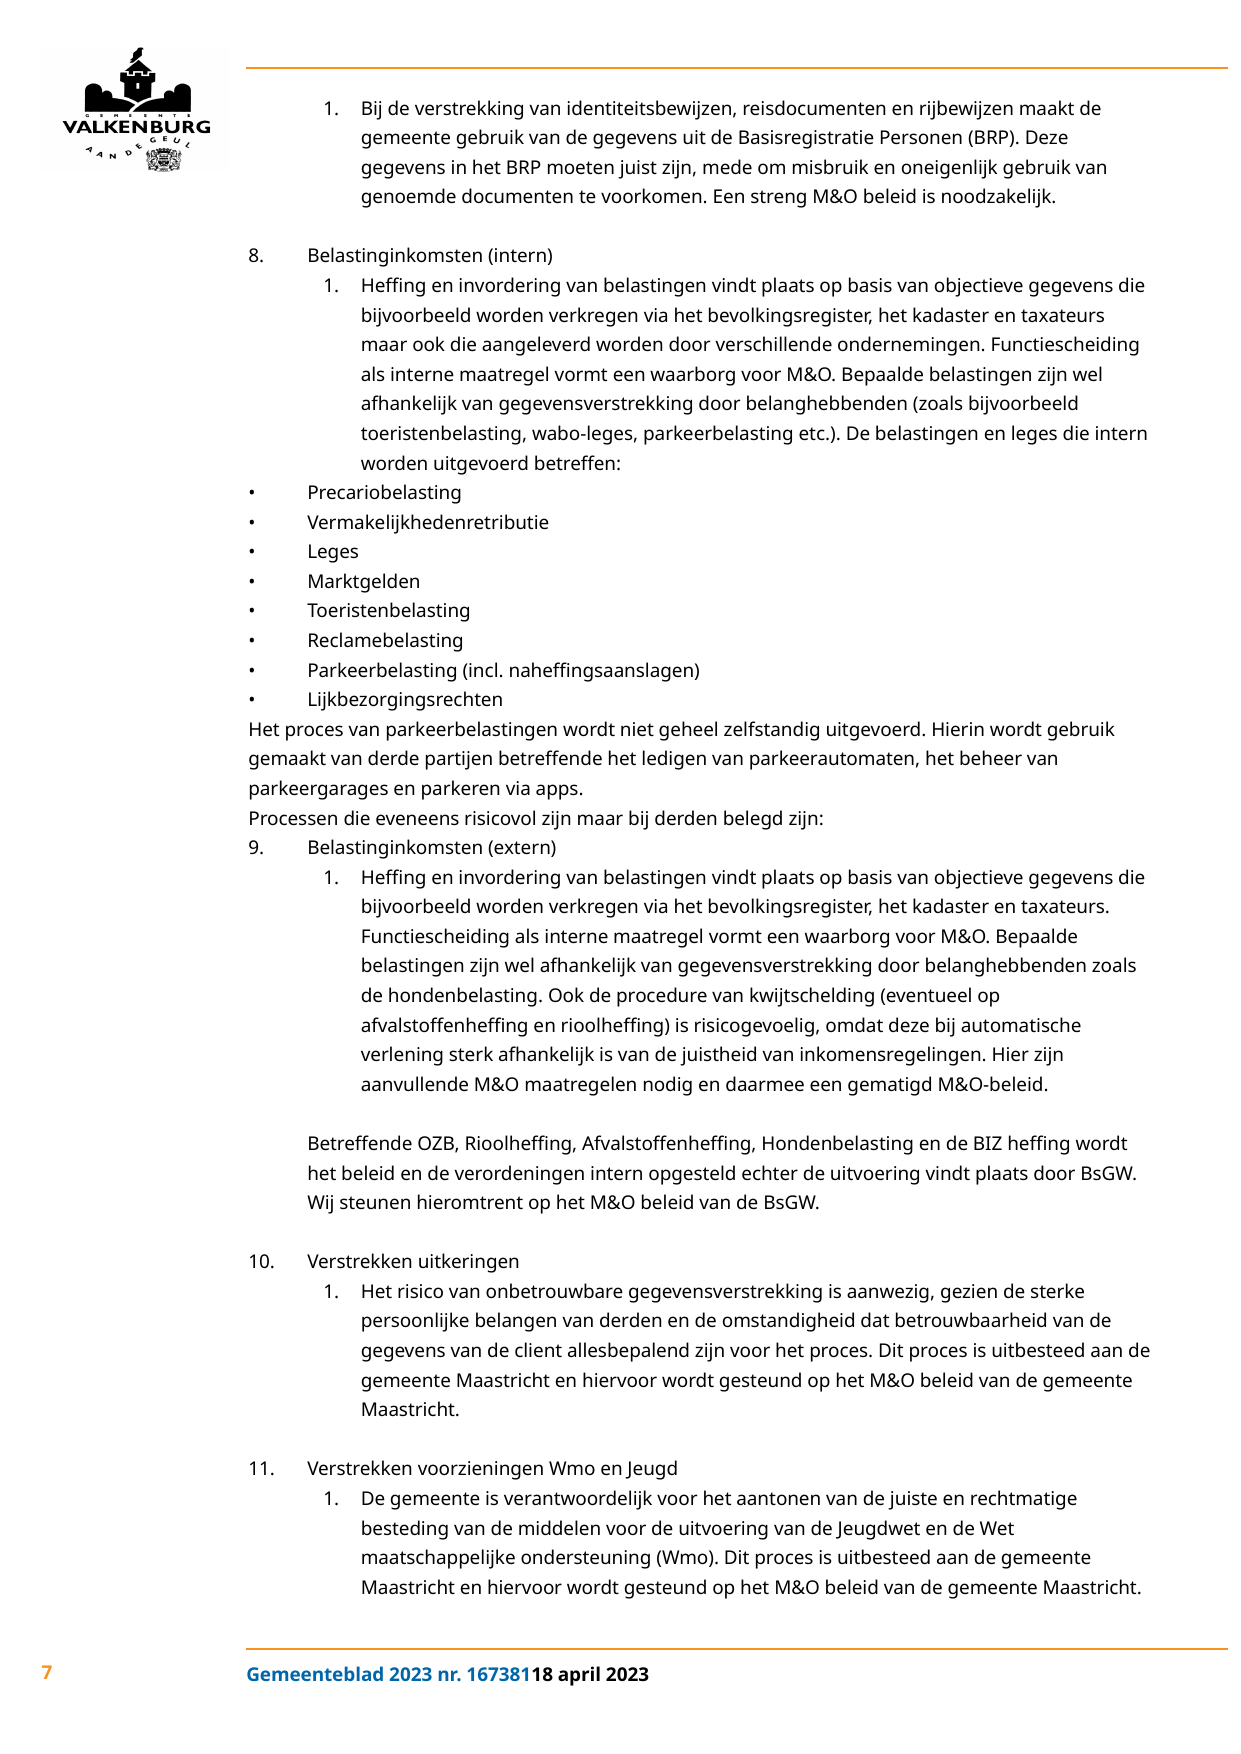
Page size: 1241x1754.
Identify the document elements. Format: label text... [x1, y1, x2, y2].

list Heffing en invordering van belastingen vindt plaats op basis van objectieve gegevens die bijvoorbeeld worden verkregen via het bevolkingsregister, het kadaster en taxateurs. Functiescheiding als interne maatregel vormt een waarborg voor M&O. Bepaalde belastingen zijn wel afhankelijk van gegevensverstrekking door belanghebbenden zoals de hondenbelasting. Ook de procedure van kwijtschelding (eventueel op afvalstoffenheffing en rioolheffing) is risicogevoelig, omdat deze bij automatische verlening sterk afhankelijk is van de juistheid van inkomensregelingen. Hier zijn aanvullende M&O maatregelen nodig en daarmee een gematigd M&O-beleid. [323, 864, 1152, 1097]
list Belastinginkomsten (extern) [248, 834, 1152, 860]
list Reclamebelasting [248, 627, 1152, 653]
list Vermakelijkhedenretributie [248, 509, 1152, 535]
list Betreffende OZB, Rioolheffing, Afvalstoffenheffing, Hondenbelasting en de BIZ heffing wordt het beleid en de verordeningen intern opgesteld echter de uitvoering vindt plaats door BsGW. Wij steunen hieromtrent op het M&O beleid van de BsGW. [248, 1130, 1152, 1215]
list Het risico van onbetrouwbare gegevensverstrekking is aanwezig, gezien de sterke persoonlijke belangen van derden en de omstandigheid dat betrouwbaarheid van de gegevens van de client allesbepalend zijn voor het proces. Dit proces is uitbesteed aan de gemeente Maastricht en hiervoor wordt gesteund op het M&O beleid van de gemeente Maastricht. [323, 1278, 1152, 1422]
list Bij de verstrekking van identiteitsbewijzen, reisdocumenten en rijbewijzen maakt de gemeente gebruik van de gegevens uit de Basisregistratie Personen (BRP). Deze gegevens in het BRP moeten juist zijn, mede om misbruik en oneigenlijk gebruik van genoemde documenten te voorkomen. Een streng M&O beleid is noodzakelijk. [323, 95, 1152, 209]
list Precariobelasting [248, 479, 1152, 505]
list Heffing en invordering van belastingen vindt plaats op basis van objectieve gegevens die bijvoorbeeld worden verkregen via het bevolkingsregister, het kadaster en taxateurs maar ook die aangeleverd worden door verschillende ondernemingen. Functiescheiding als interne maatregel vormt een waarborg voor M&O. Bepaalde belastingen zijn wel afhankelijk van gegevensverstrekking door belanghebbenden (zoals bijvoorbeeld toeristenbelasting, wabo-leges, parkeerbelasting etc.). De belastingen en leges die intern worden uitgevoerd betreffen: [323, 272, 1152, 476]
list Parkeerbelasting (incl. naheffingsaanslagen) [248, 657, 1152, 683]
list Verstrekken uitkeringen [248, 1248, 1152, 1274]
list Lijkbezorgingsrechten [248, 686, 1152, 712]
list Verstrekken voorzieningen Wmo en Jeugd [248, 1456, 1152, 1481]
picture [41, 47, 231, 172]
list Belastinginkomsten (intern) [248, 243, 1152, 268]
list Marktgelden [248, 568, 1152, 594]
list Toeristenbelasting [248, 598, 1152, 623]
text Het proces van parkeerbelastingen wordt niet geheel zelfstandig uitgevoerd. Hierin wordt gebruik gemaakt van derde partijen betreffende het ledigen van parkeerautomaten, het beheer van parkeergarages en parkeren via apps. [248, 716, 1152, 801]
list Leges [248, 538, 1152, 564]
text Processen die eveneens risicovol zijn maar bij derden belegd zijn: [248, 805, 1152, 831]
list De gemeente is verantwoordelijk voor het aantonen van de juiste en rechtmatige besteding van de middelen voor de uitvoering van de Jeugdwet en de Wet maatschappelijke ondersteuning (Wmo). Dit proces is uitbesteed aan de gemeente Maastricht en hiervoor wordt gesteund op het M&O beleid van de gemeente Maastricht. [323, 1485, 1152, 1600]
